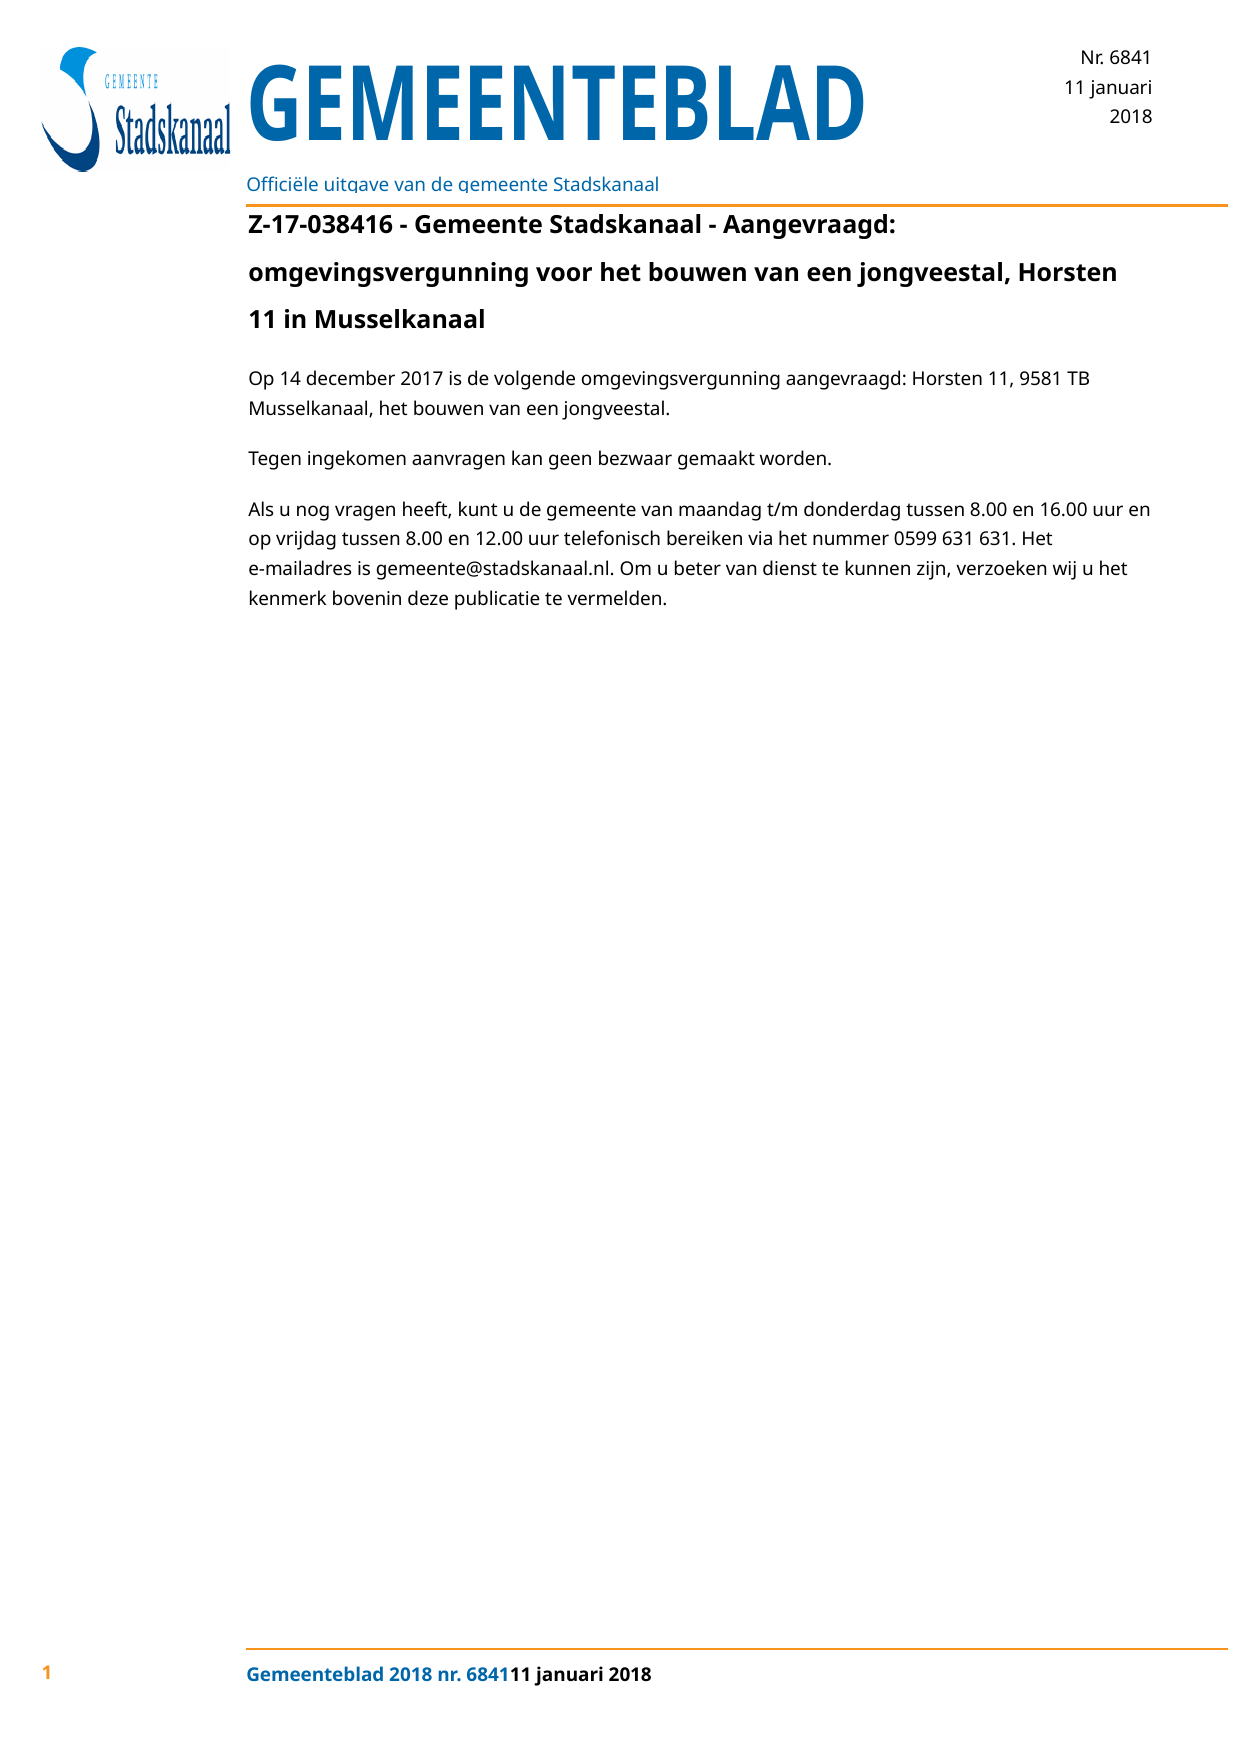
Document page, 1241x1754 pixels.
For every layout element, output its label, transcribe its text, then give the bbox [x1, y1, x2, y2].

text Als u nog vragen heeft, kunt u de gemeente van maandag t/m donderdag tussen 8.00 en 16.00 uur en op vrijdag tussen 8.00 en 12.00 uur telefonisch bereiken via het nummer 0599 631 631. Het e‑mailadres is gemeente@stadskanaal.nl. Om u beter van dienst te kunnen zijn, verzoeken wij u het kenmerk bovenin deze publicatie te vermelden. [248, 496, 1152, 610]
text Op 14 december 2017 is de volgende omgevingsvergunning aangevraagd: Horsten 11, 9581 TB Musselkanaal, het bouwen van een jongveestal. [248, 366, 1152, 421]
text Tegen ingekomen aanvragen kan geen bezwaar gemaakt worden. [248, 446, 1152, 471]
picture [41, 47, 231, 172]
text Z-17-038416 - Gemeente Stadskanaal - Aangevraagd: omgevingsvergunning voor het bouwen van een jongveestal, Horsten 11 in Musselkanaal [248, 207, 1152, 336]
